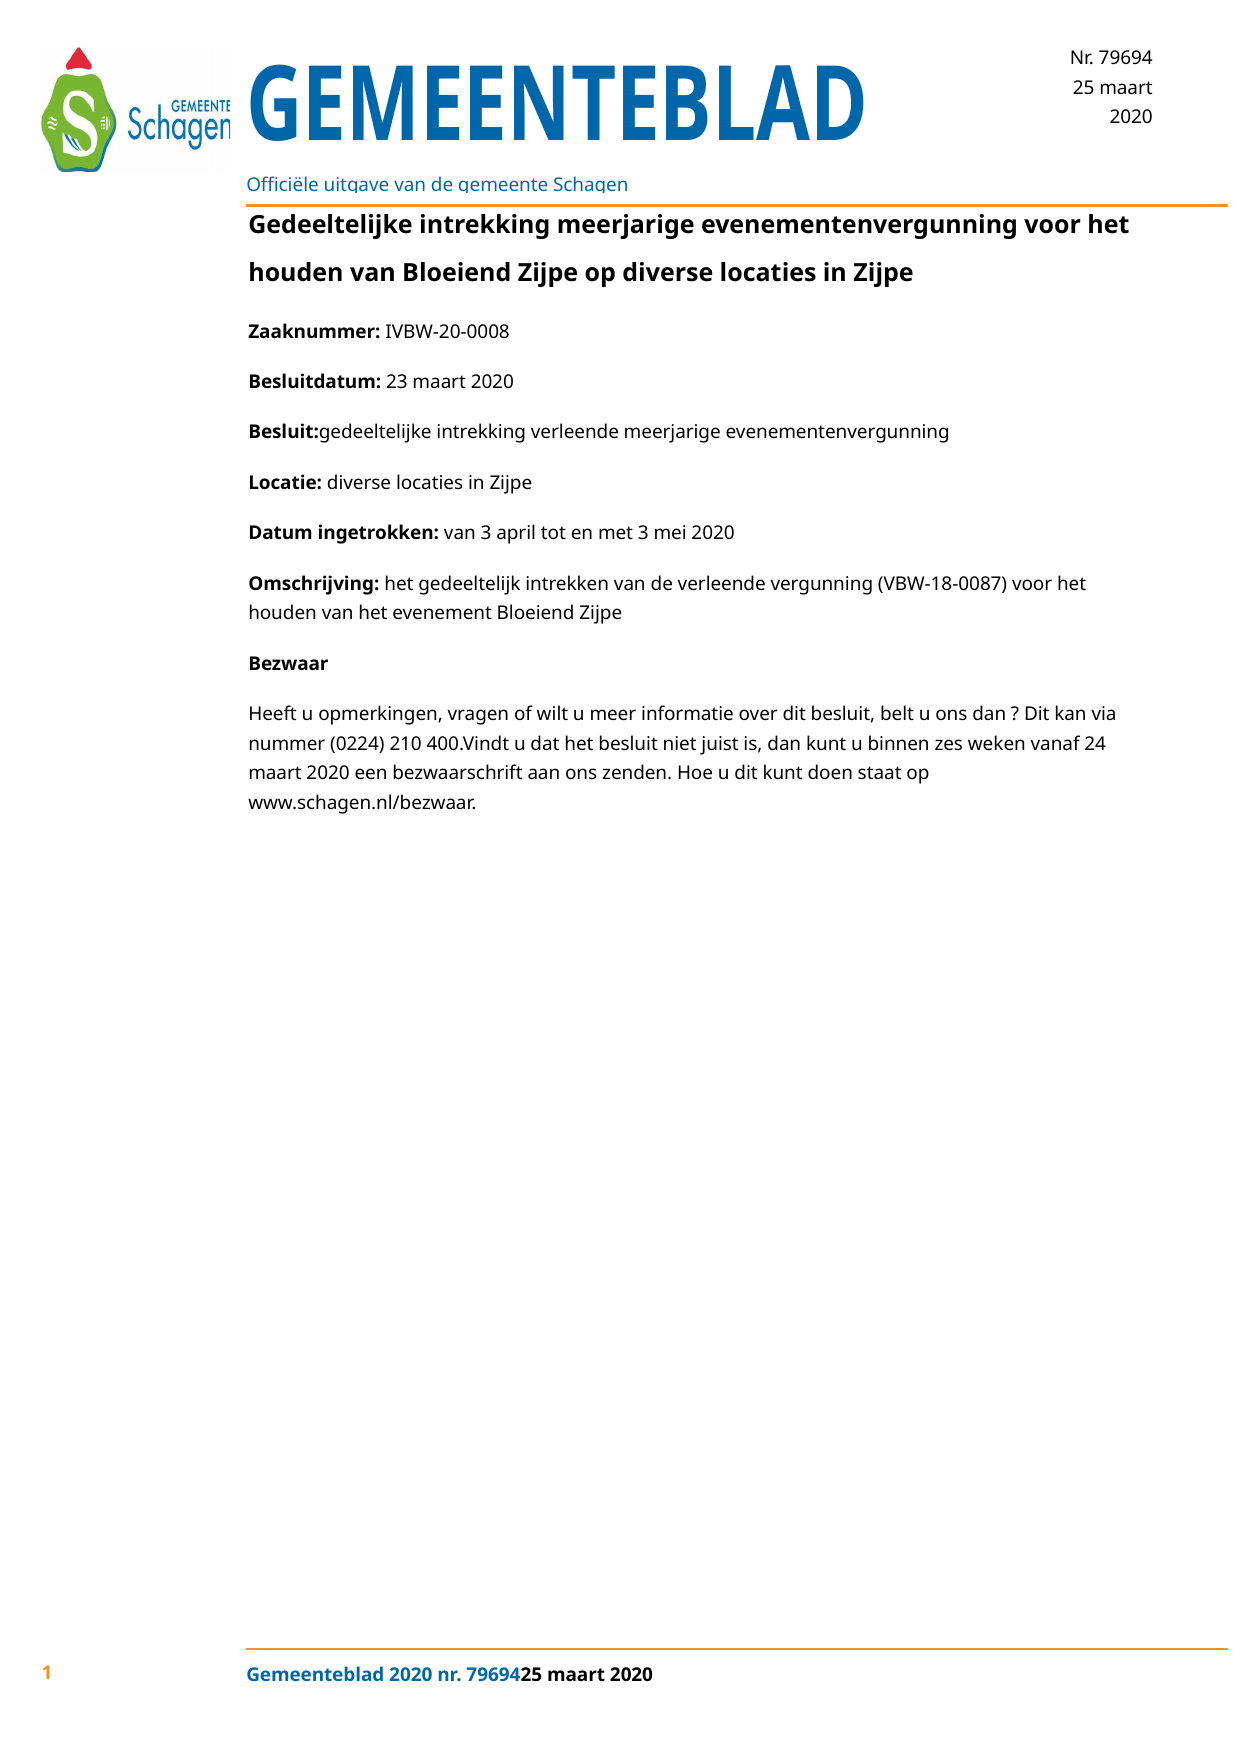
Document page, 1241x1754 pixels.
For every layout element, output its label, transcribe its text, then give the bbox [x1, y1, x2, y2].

text Besluitdatum: 23 maart 2020 [248, 368, 1152, 394]
text Zaaknummer: IVBW-20-0008 [248, 318, 1152, 344]
text Heeft u opmerkingen, vragen of wilt u meer informatie over dit besluit, belt u ons dan ? Dit kan via nummer (0224) 210 400.Vindt u dat het besluit niet juist is, dan kunt u binnen zes weken vanaf 24 maart 2020 een bezwaarschrift aan ons zenden. Hoe u dit kunt doen staat op www.schagen.nl/bezwaar. [248, 700, 1152, 815]
picture [41, 47, 231, 172]
text Locatie: diverse locaties in Zijpe [248, 469, 1152, 495]
text Datum ingetrokken: van 3 april tot en met 3 mei 2020 [248, 519, 1152, 545]
text Omschrijving: het gedeeltelijk intrekken van de verleende vergunning (VBW-18-0087) voor het houden van het evenement Bloeiend Zijpe [248, 570, 1152, 625]
text Besluit:gedeeltelijke intrekking verleende meerjarige evenementenvergunning [248, 419, 1152, 444]
text Bezwaar [248, 650, 1152, 676]
text Gedeeltelijke intrekking meerjarige evenementenvergunning voor het houden van Bloeiend Zijpe op diverse locaties in Zijpe [248, 207, 1152, 288]
